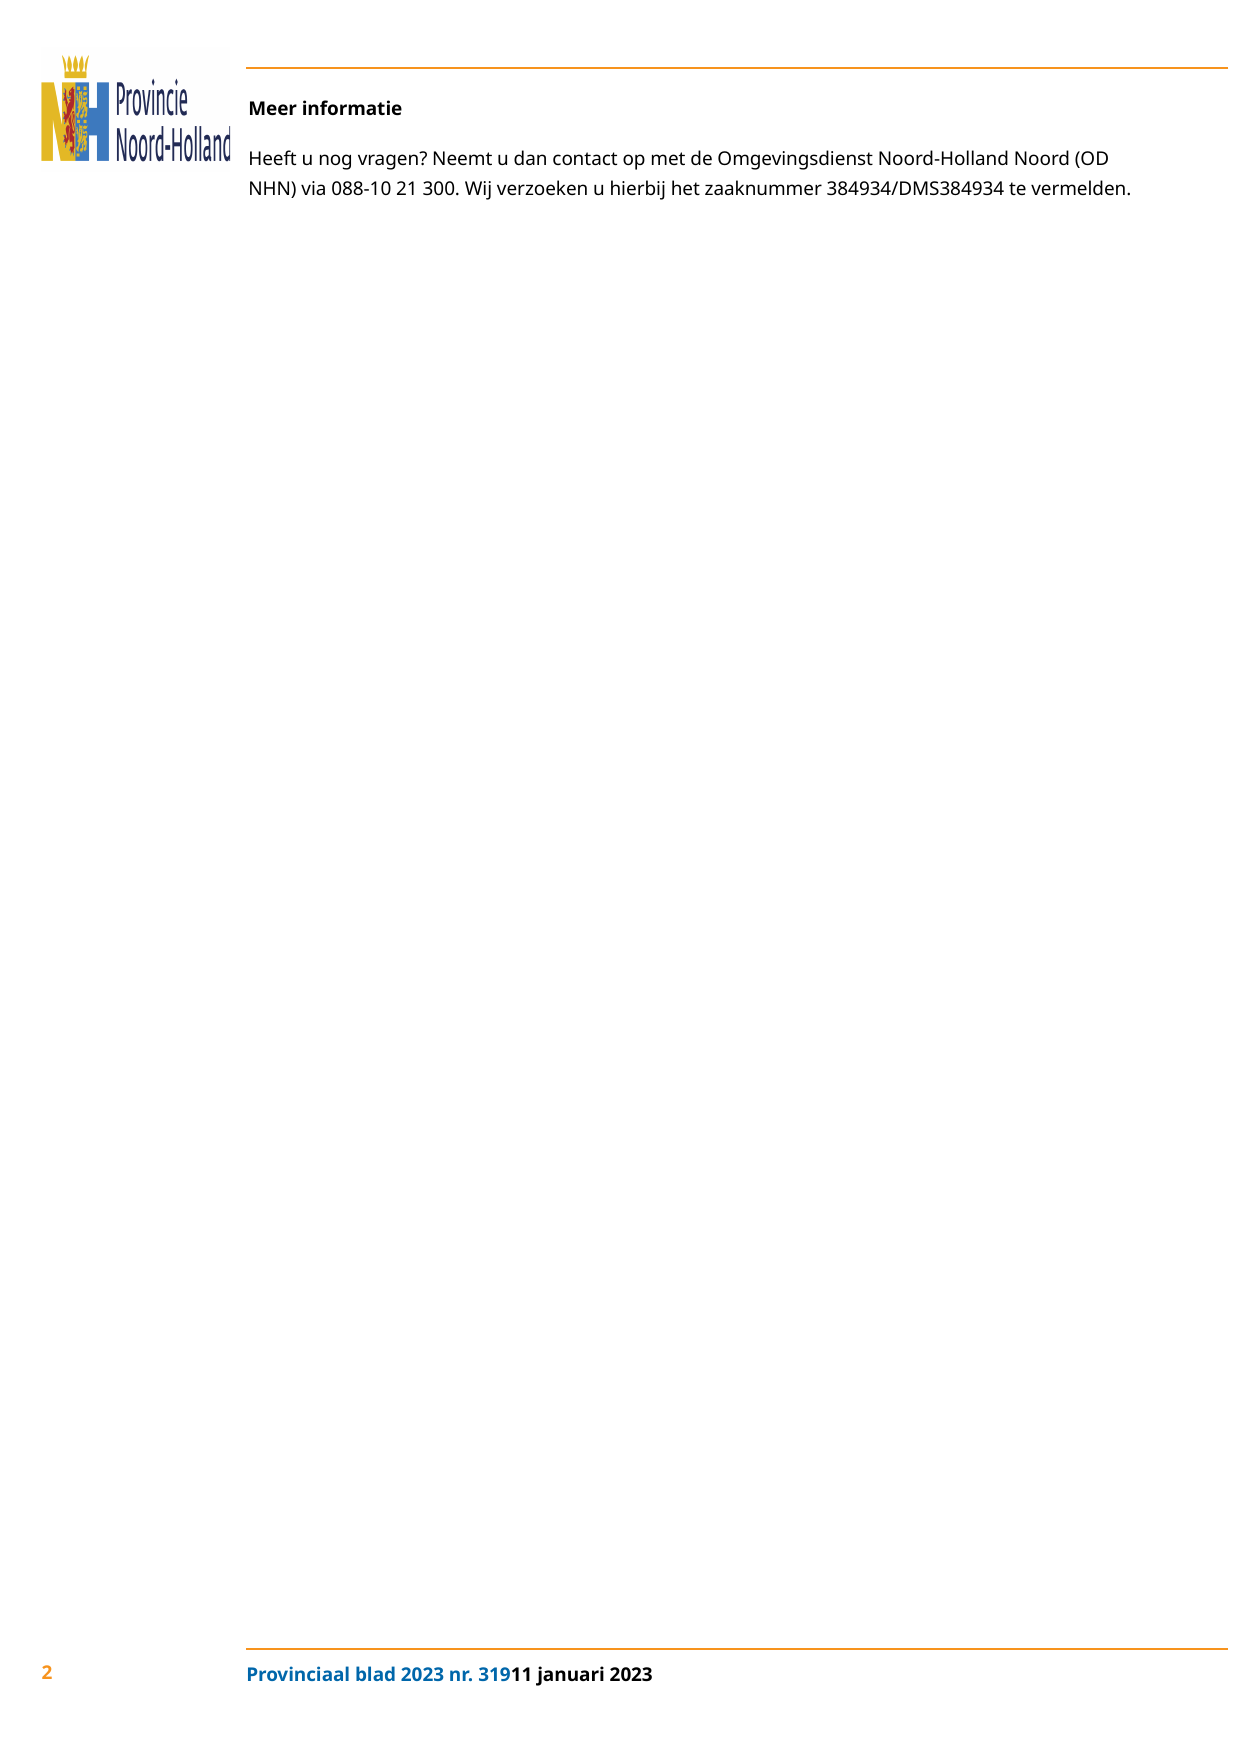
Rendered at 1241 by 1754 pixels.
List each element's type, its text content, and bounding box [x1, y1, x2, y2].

text Heeft u nog vragen? Neemt u dan contact op met de Omgevingsdienst Noord-Holland Noord (OD NHN) via 088-10 21 300. Wij verzoeken u hierbij het zaaknummer 384934/DMS384934 te vermelden. [248, 145, 1152, 201]
picture [41, 47, 231, 172]
text Meer informatie [248, 95, 1152, 121]
